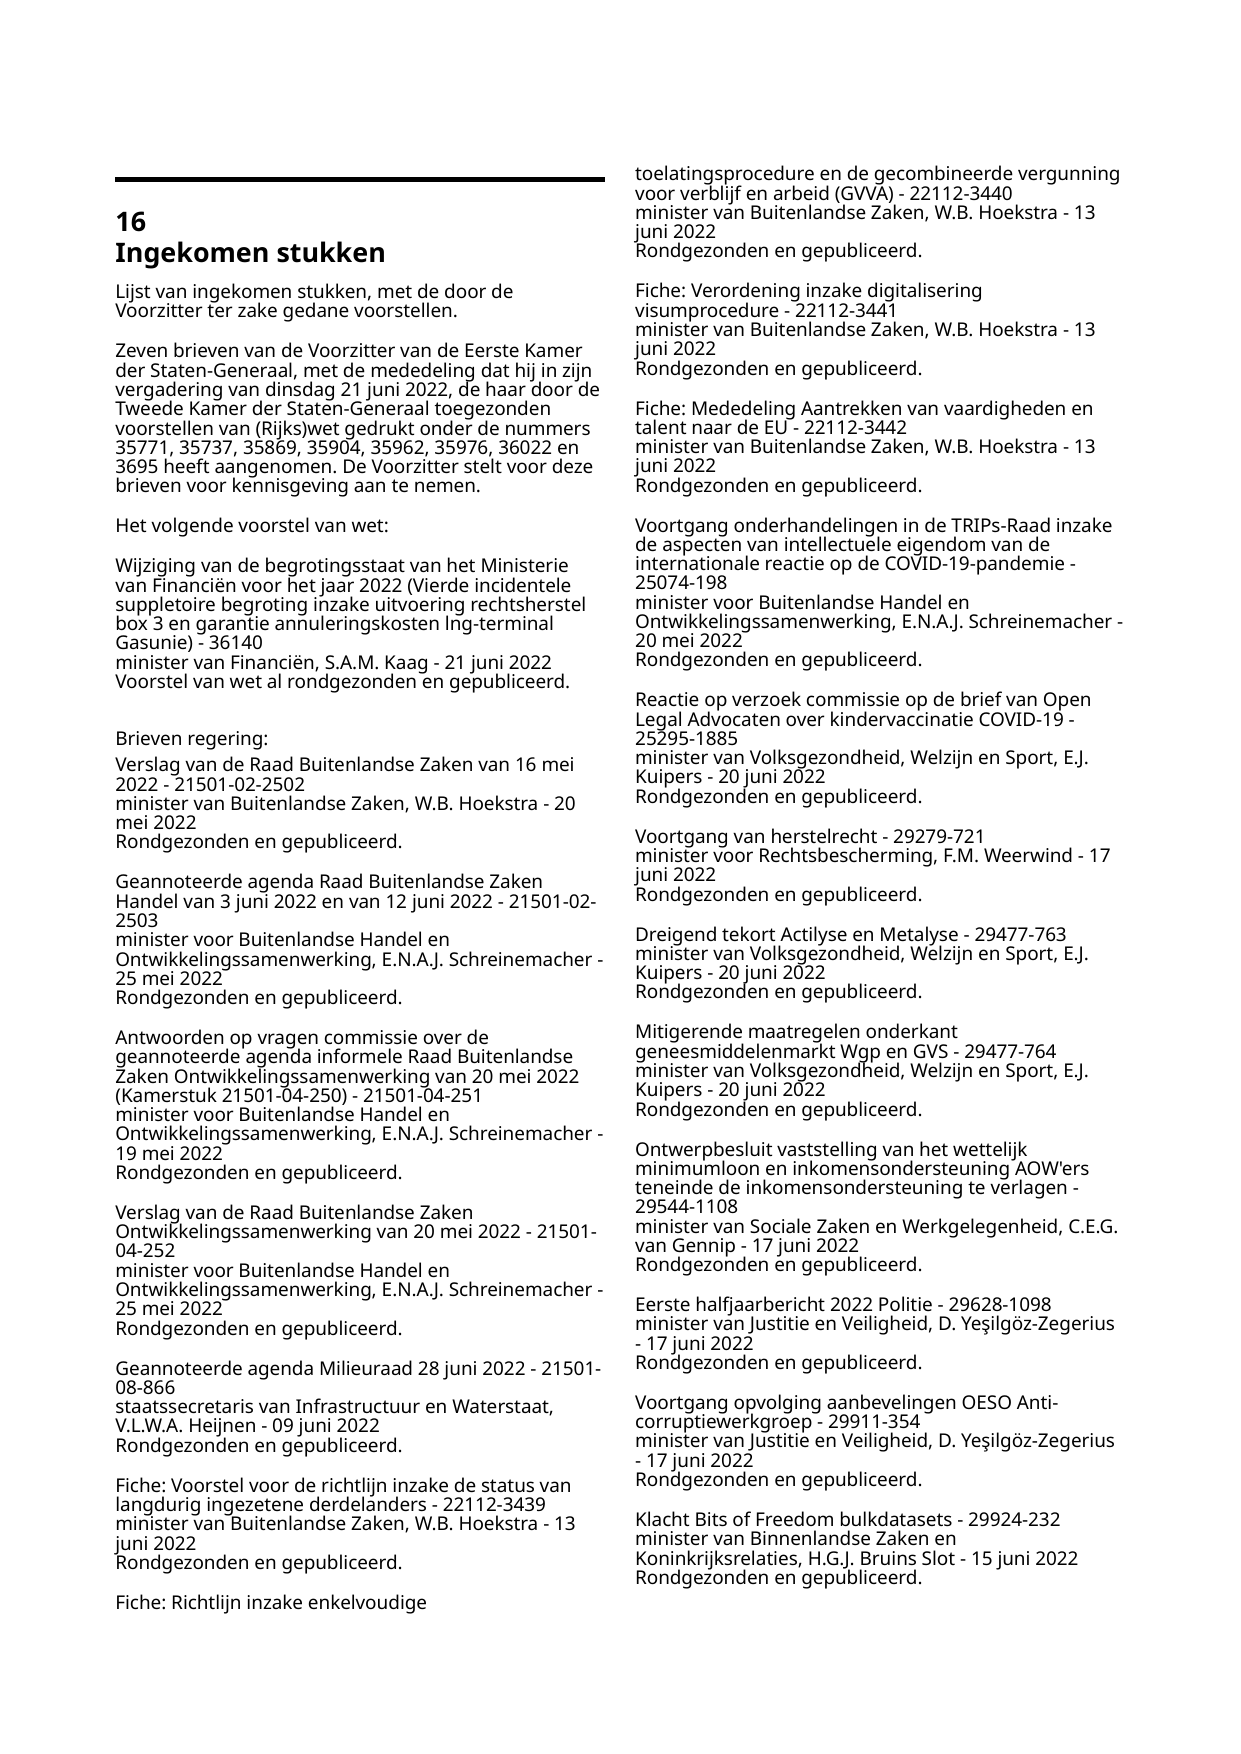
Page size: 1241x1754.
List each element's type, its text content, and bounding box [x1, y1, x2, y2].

text Fiche: Mededeling Aantrekken van vaardigheden en talent naar de EU - 22112-3442 [635, 399, 1125, 438]
text Geannoteerde agenda Raad Buitenlandse Zaken Handel van 3 juni 2022 en van 12 juni 2022 - 21501-02-2503 [115, 873, 605, 931]
text 16 [115, 203, 605, 239]
text staatssecretaris van Infrastructuur en Waterstaat, V.L.W.A. Heijnen - 09 juni 2022 [115, 1398, 605, 1437]
text minister van Financiën, S.A.M. Kaag - 21 juni 2022 [115, 654, 605, 673]
text Brieven regering: [115, 725, 605, 750]
text minister voor Buitenlandse Handel en Ontwikkelingssamenwerking, E.N.A.J. Schreinemacher - 20 mei 2022 [635, 594, 1125, 651]
text Fiche: Verordening inzake digitalisering visumprocedure - 22112-3441 [635, 282, 1125, 321]
text Fiche: Voorstel voor de richtlijn inzake de status van langdurig ingezetene derdelanders - 22112-3439 [115, 1477, 605, 1515]
text Dreigend tekort Actilyse en Metalyse - 29477-763 [635, 926, 1125, 945]
text minister van Buitenlandse Zaken, W.B. Hoekstra - 13 juni 2022 [635, 438, 1125, 477]
text Ingekomen stukken [115, 239, 605, 283]
text Rondgezonden en gepubliceerd. [635, 1569, 1125, 1588]
text Voorstel van wet al rondgezonden en gepubliceerd. [115, 673, 605, 692]
text minister van Volksgezondheid, Welzijn en Sport, E.J. Kuipers - 20 juni 2022 [635, 1062, 1125, 1101]
text Ontwerpbesluit vaststelling van het wettelijk minimumloon en inkomensondersteuning AOW'ers teneinde de inkomensondersteuning te verlagen - 29544-1108 [635, 1141, 1125, 1218]
text minister van Justitie en Veiligheid, D. Yeşilgöz-Zegerius - 17 juni 2022 [635, 1315, 1125, 1354]
text Rondgezonden en gepubliceerd. [115, 1164, 605, 1183]
text Rondgezonden en gepubliceerd. [115, 1437, 605, 1456]
text Lijst van ingekomen stukken, met de door de Voorzitter ter zake gedane voorstellen. [115, 283, 605, 322]
text Voortgang van herstelrecht - 29279-721 [635, 828, 1125, 847]
text minister voor Rechtsbescherming, F.M. Weerwind - 17 juni 2022 [635, 847, 1125, 886]
text minister voor Buitenlandse Handel en Ontwikkelingssamenwerking, E.N.A.J. Schreinemacher - 19 mei 2022 [115, 1106, 605, 1164]
text Klacht Bits of Freedom bulkdatasets - 29924-232 [635, 1511, 1125, 1530]
text Rondgezonden en gepubliceerd. [635, 242, 1125, 262]
text toelatingsprocedure en de gecombineerde vergunning voor verblijf en arbeid (GVVA) - 22112-3440 [635, 165, 1125, 204]
text minister voor Buitenlandse Handel en Ontwikkelingssamenwerking, E.N.A.J. Schreinemacher - 25 mei 2022 [115, 1262, 605, 1319]
text Rondgezonden en gepubliceerd. [115, 833, 605, 853]
text minister van Buitenlandse Zaken, W.B. Hoekstra - 13 juni 2022 [635, 204, 1125, 242]
text Rondgezonden en gepubliceerd. [635, 651, 1125, 671]
text Rondgezonden en gepubliceerd. [635, 359, 1125, 379]
text Het volgende voorstel van wet: [115, 517, 605, 537]
text Rondgezonden en gepubliceerd. [635, 886, 1125, 905]
text Fiche: Richtlijn inzake enkelvoudige [115, 1594, 605, 1613]
text Voortgang onderhandelingen in de TRIPs-Raad inzake de aspecten van intellectuele eigendom van de internationale reactie op de COVID-19-pandemie - 25074-198 [635, 517, 1125, 594]
text Rondgezonden en gepubliceerd. [635, 1354, 1125, 1373]
text Mitigerende maatregelen onderkant geneesmiddelenmarkt Wgp en GVS - 29477-764 [635, 1023, 1125, 1062]
text minister van Buitenlandse Zaken, W.B. Hoekstra - 13 juni 2022 [635, 321, 1125, 359]
text minister van Binnenlandse Zaken en Koninkrijksrelaties, H.G.J. Bruins Slot - 15 juni 2022 [635, 1530, 1125, 1569]
text minister van Sociale Zaken en Werkgelegenheid, C.E.G. van Gennip - 17 juni 2022 [635, 1218, 1125, 1256]
text Zeven brieven van de Voorzitter van de Eerste Kamer der Staten-Generaal, met de mededeling dat hij in zijn vergadering van dinsdag 21 juni 2022, de haar door de Tweede Kamer der Staten-Generaal toegezonden voorstellen van (Rijks)wet gedrukt onder de nummers 35771, 35737, 35869, 35904, 35962, 35976, 36022 en 3695 heeft aangenomen. De Voorzitter stelt voor deze brieven voor kennisgeving aan te nemen. [115, 342, 605, 497]
text Verslag van de Raad Buitenlandse Zaken Ontwikkelingssamenwerking van 20 mei 2022 - 21501-04-252 [115, 1204, 605, 1262]
text Voortgang opvolging aanbevelingen OESO Anti-corruptiewerkgroep - 29911-354 [635, 1394, 1125, 1432]
text minister voor Buitenlandse Handel en Ontwikkelingssamenwerking, E.N.A.J. Schreinemacher - 25 mei 2022 [115, 931, 605, 989]
text Rondgezonden en gepubliceerd. [115, 989, 605, 1008]
text Rondgezonden en gepubliceerd. [635, 788, 1125, 807]
text minister van Volksgezondheid, Welzijn en Sport, E.J. Kuipers - 20 juni 2022 [635, 945, 1125, 983]
text Rondgezonden en gepubliceerd. [635, 983, 1125, 1003]
text minister van Buitenlandse Zaken, W.B. Hoekstra - 20 mei 2022 [115, 795, 605, 833]
text Rondgezonden en gepubliceerd. [115, 1319, 605, 1339]
text minister van Buitenlandse Zaken, W.B. Hoekstra - 13 juni 2022 [115, 1515, 605, 1554]
text Antwoorden op vragen commissie over de geannoteerde agenda informele Raad Buitenlandse Zaken Ontwikkelingssamenwerking van 20 mei 2022 (Kamerstuk 21501-04-250) - 21501-04-251 [115, 1029, 605, 1106]
text Wijziging van de begrotingsstaat van het Ministerie van Financiën voor het jaar 2022 (Vierde incidentele suppletoire begroting inzake uitvoering rechtsherstel box 3 en garantie annuleringskosten lng-terminal Gasunie) - 36140 [115, 557, 605, 654]
text Verslag van de Raad Buitenlandse Zaken van 16 mei 2022 - 21501-02-2502 [115, 756, 605, 795]
text Rondgezonden en gepubliceerd. [635, 1256, 1125, 1275]
text Rondgezonden en gepubliceerd. [635, 1101, 1125, 1120]
text Reactie op verzoek commissie op de brief van Open Legal Advocaten over kindervaccinatie COVID-19 - 25295-1885 [635, 691, 1125, 749]
text minister van Justitie en Veiligheid, D. Yeşilgöz-Zegerius - 17 juni 2022 [635, 1432, 1125, 1471]
text minister van Volksgezondheid, Welzijn en Sport, E.J. Kuipers - 20 juni 2022 [635, 749, 1125, 788]
text Rondgezonden en gepubliceerd. [115, 1554, 605, 1573]
text Rondgezonden en gepubliceerd. [635, 477, 1125, 496]
text Eerste halfjaarbericht 2022 Politie - 29628-1098 [635, 1296, 1125, 1315]
text Geannoteerde agenda Milieuraad 28 juni 2022 - 21501-08-866 [115, 1359, 605, 1398]
text Rondgezonden en gepubliceerd. [635, 1471, 1125, 1490]
